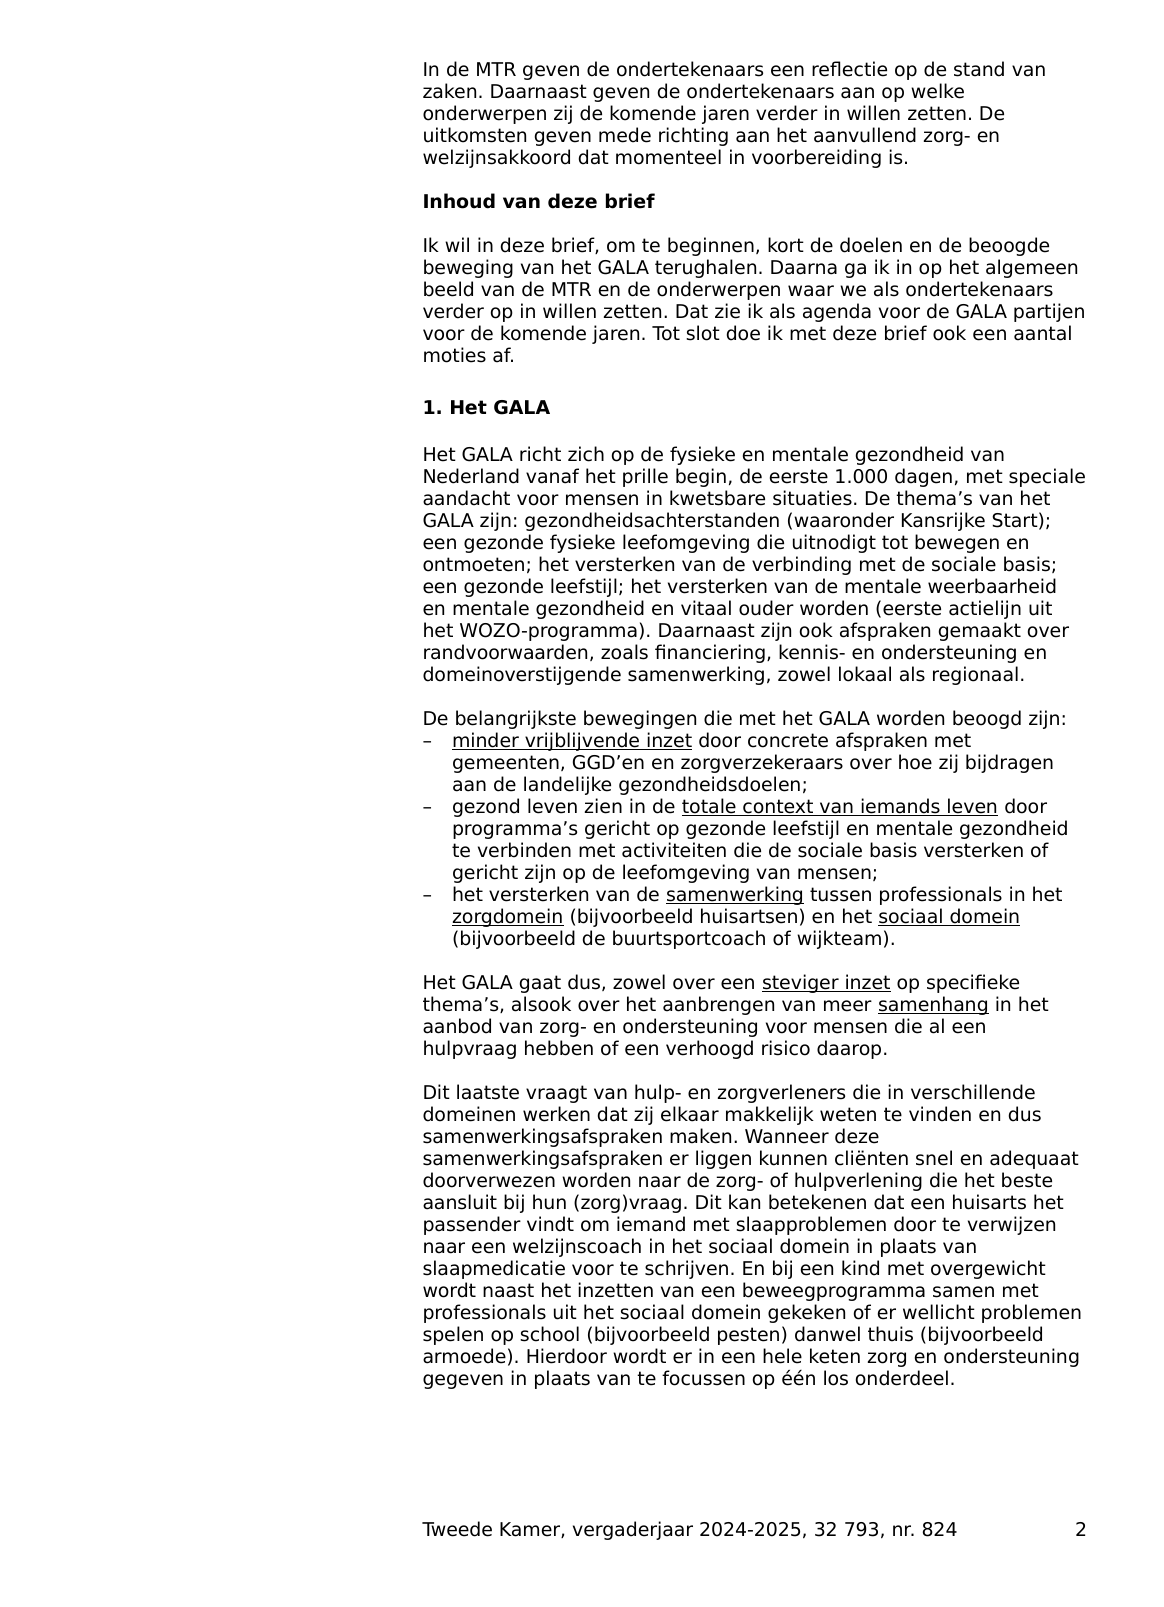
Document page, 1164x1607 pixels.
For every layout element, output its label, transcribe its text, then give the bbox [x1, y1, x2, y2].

subtitle Inhoud van deze brief [422, 191, 1087, 213]
text Het GALA richt zich op de fysieke en mentale gezondheid van Nederland vanaf het prille begin, de eerste 1.000 dagen, met speciale aandacht voor mensen in kwetsbare situaties. De thema’s van het GALA zijn: gezondheidsachterstanden (waaronder Kansrijke Start); een gezonde fysieke leefomgeving die uitnodigt tot bewegen en ontmoeten; het versterken van de verbinding met de sociale basis; een gezonde leefstijl; het versterken van de mentale weerbaarheid en mentale gezondheid en vitaal ouder worden (eerste actielijn uit het WOZO-programma). Daarnaast zijn ook afspraken gemaakt over randvoorwaarden, zoals financiering, kennis- en ondersteuning en domeinoverstijgende samenwerking, zowel lokaal als regionaal. [422, 444, 1087, 686]
text De belangrijkste bewegingen die met het GALA worden beoogd zijn: [422, 708, 1087, 730]
text – minder vrijblijvende inzet door concrete afspraken met gemeenten, GGD’en en zorgverzekeraars over hoe zij bijdragen aan de landelijke gezondheidsdoelen; [422, 730, 1087, 796]
text Ik wil in deze brief, om te beginnen, kort de doelen en de beoogde beweging van het GALA terughalen. Daarna ga ik in op het algemeen beeld van de MTR en de onderwerpen waar we als ondertekenaars verder op in willen zetten. Dat zie ik als agenda voor de GALA partijen voor de komende jaren. Tot slot doe ik met deze brief ook een aantal moties af. [422, 235, 1087, 367]
subtitle 1. Het GALA [422, 397, 1087, 419]
text Dit laatste vraagt van hulp- en zorgverleners die in verschillende domeinen werken dat zij elkaar makkelijk weten te vinden en dus samenwerkingsafspraken maken. Wanneer deze samenwerkingsafspraken er liggen kunnen cliënten snel en adequaat doorverwezen worden naar de zorg- of hulpverlening die het beste aansluit bij hun (zorg)vraag. Dit kan betekenen dat een huisarts het passender vindt om iemand met slaapproblemen door te verwijzen naar een welzijnscoach in het sociaal domein in plaats van slaapmedicatie voor te schrijven. En bij een kind met overgewicht wordt naast het inzetten van een beweegprogramma samen met professionals uit het sociaal domein gekeken of er wellicht problemen spelen op school (bijvoorbeeld pesten) danwel thuis (bijvoorbeeld armoede). Hierdoor wordt er in een hele keten zorg en ondersteuning gegeven in plaats van te focussen op één los onderdeel. [422, 1082, 1087, 1390]
text Het GALA gaat dus, zowel over een steviger inzet op specifieke thema’s, alsook over het aanbrengen van meer samenhang in het aanbod van zorg- en ondersteuning voor mensen die al een hulpvraag hebben of een verhoogd risico daarop. [422, 972, 1087, 1060]
text – gezond leven zien in de totale context van iemands leven door programma’s gericht op gezonde leefstijl en mentale gezondheid te verbinden met activiteiten die de sociale basis versterken of gericht zijn op de leefomgeving van mensen; [422, 796, 1087, 884]
text In de MTR geven de ondertekenaars een reflectie op de stand van zaken. Daarnaast geven de ondertekenaars aan op welke onderwerpen zij de komende jaren verder in willen zetten. De uitkomsten geven mede richting aan het aanvullend zorg- en welzijnsakkoord dat momenteel in voorbereiding is. [422, 59, 1087, 169]
text – het versterken van de samenwerking tussen professionals in het zorgdomein (bijvoorbeeld huisartsen) en het sociaal domein (bijvoorbeeld de buurtsportcoach of wijkteam). [422, 884, 1087, 950]
